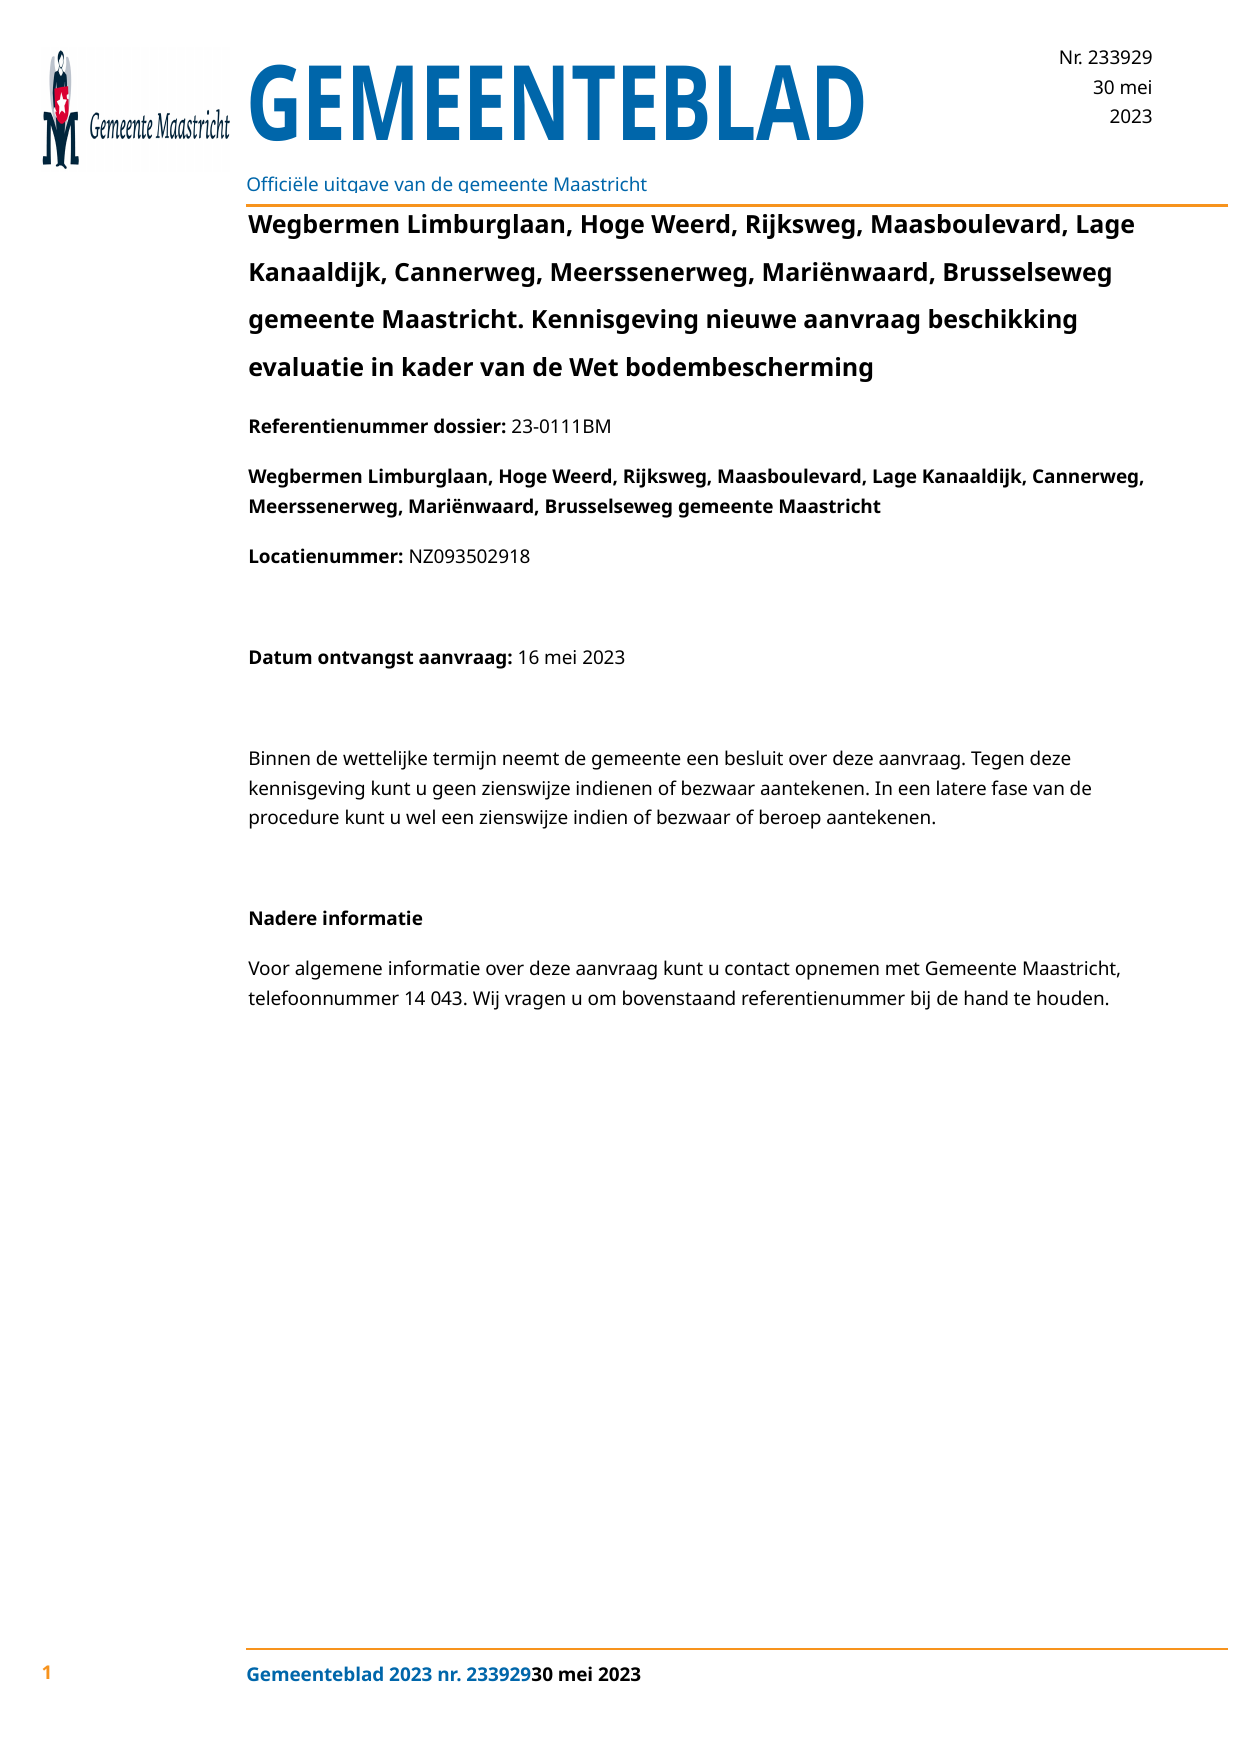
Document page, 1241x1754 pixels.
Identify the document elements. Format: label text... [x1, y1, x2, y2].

text Binnen de wettelijke termijn neemt de gemeente een besluit over deze aanvraag. Tegen deze kennisgeving kunt u geen zienswijze indienen of bezwaar aantekenen. In een latere fase van de procedure kunt u wel een zienswijze indien of bezwaar of beroep aantekenen. [248, 745, 1152, 830]
text Locatienummer: NZ093502918 [248, 543, 1152, 569]
text Wegbermen Limburglaan, Hoge Weerd, Rijksweg, Maasboulevard, Lage Kanaaldijk, Cannerweg, Meerssenerweg, Mariënwaard, Brusselseweg gemeente Maastricht [248, 463, 1152, 519]
text Voor algemene informatie over deze aanvraag kunt u contact opnemen met Gemeente Maastricht, telefoonnummer 14 043. Wij vragen u om bovenstaand referentienummer bij de hand te houden. [248, 956, 1152, 1011]
text Datum ontvangst aanvraag: 16 mei 2023 [248, 644, 1152, 670]
text Wegbermen Limburglaan, Hoge Weerd, Rijksweg, Maasboulevard, Lage Kanaaldijk, Cannerweg, Meerssenerweg, Mariënwaard, Brusselseweg gemeente Maastricht. Kennisgeving nieuwe aanvraag beschikking evaluatie in kader van de Wet bodembescherming [248, 207, 1152, 384]
picture [41, 47, 231, 172]
text Nadere informatie [248, 905, 1152, 931]
text Referentienummer dossier: 23-0111BM [248, 413, 1152, 439]
